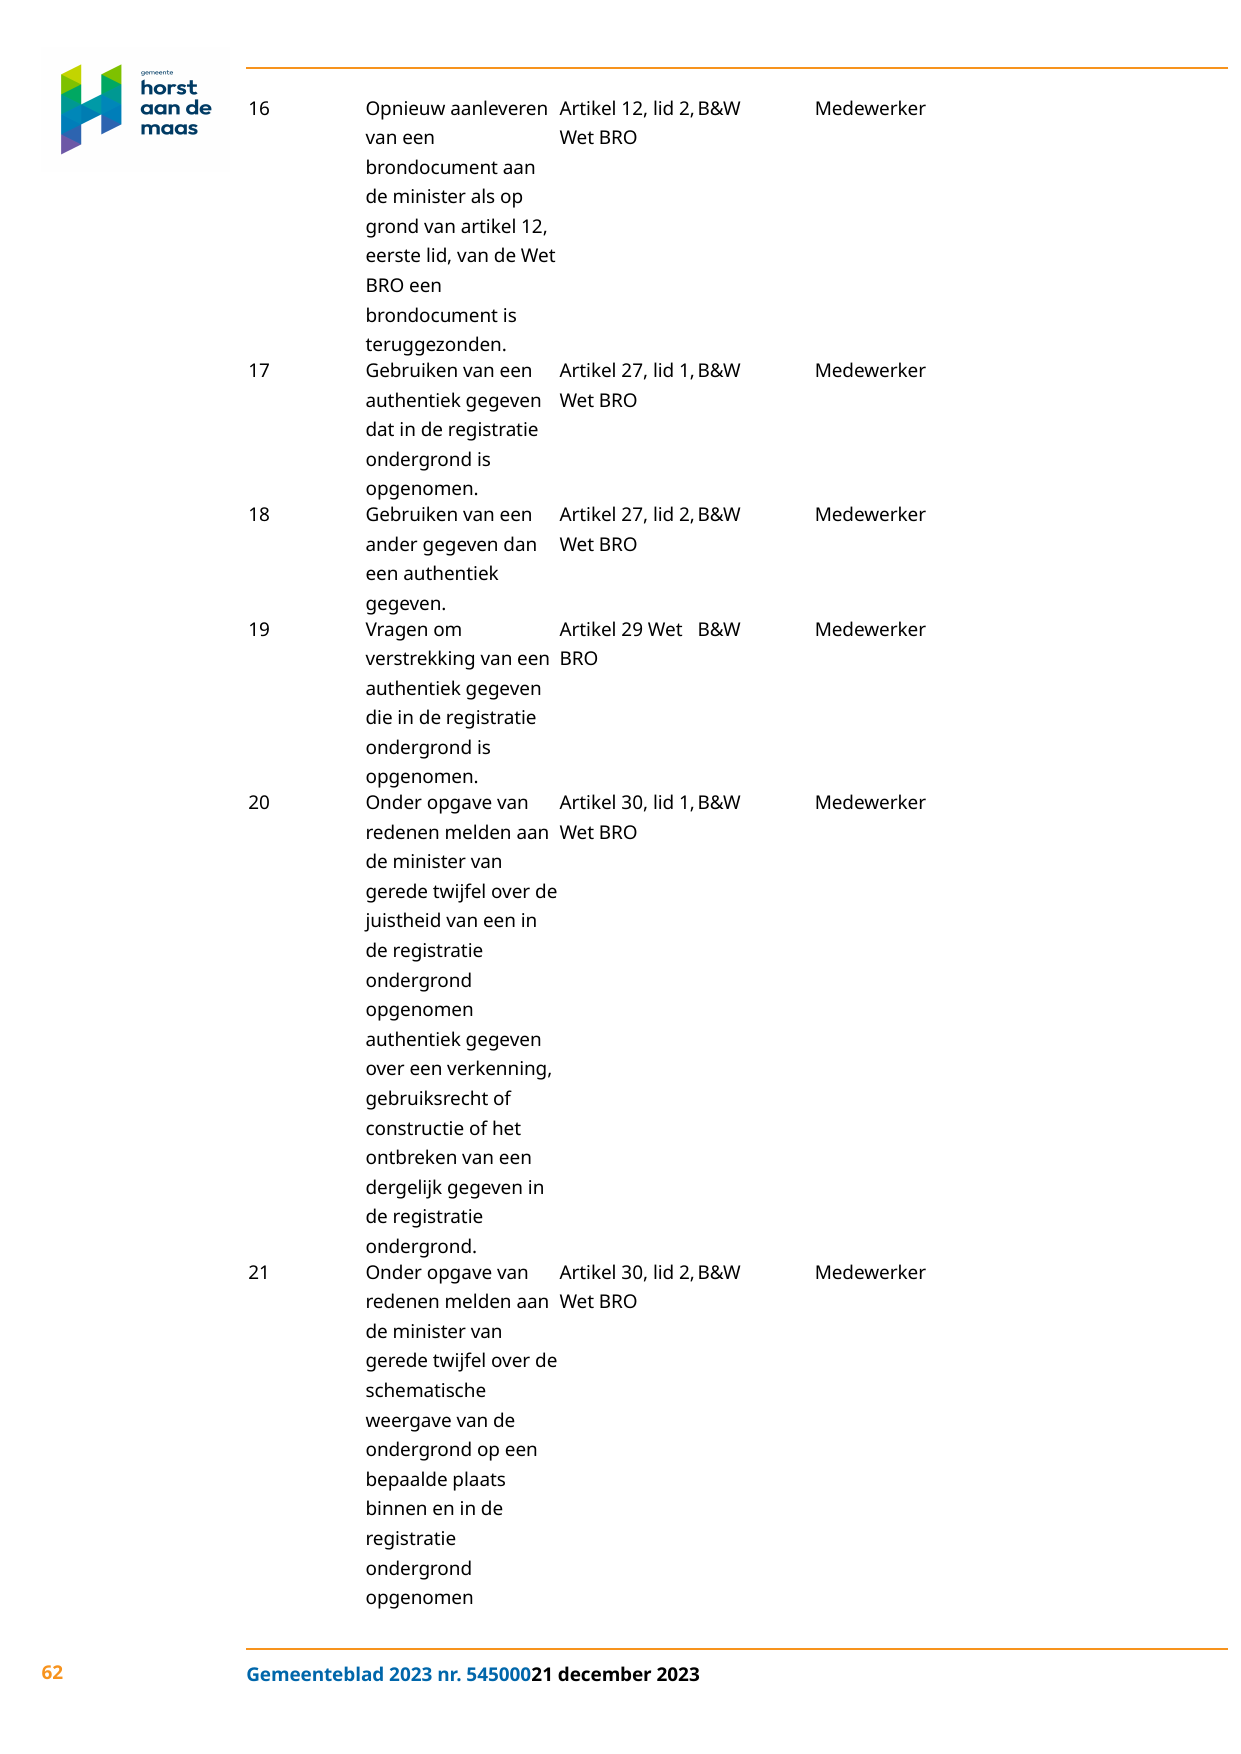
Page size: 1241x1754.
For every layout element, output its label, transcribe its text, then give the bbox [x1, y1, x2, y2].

table_cell Medewerker [815, 789, 968, 1259]
table_cell Artikel 27, lid 2, Wet BRO [559, 501, 697, 616]
table_cell B&W [697, 616, 814, 789]
table_cell Medewerker [815, 501, 968, 616]
table_cell Onder opgave van redenen melden aan de minister van gerede twijfel over de juistheid van een in de registratie ondergrond opgenomen authentiek gegeven over een verkenning, gebruiksrecht of constructie of het ontbreken van een dergelijk gegeven in de registratie ondergrond. [365, 789, 559, 1259]
table_cell [968, 789, 1152, 1259]
picture [41, 47, 231, 172]
table_cell [968, 1259, 1152, 1610]
table_cell Onder opgave van redenen melden aan de minister van gerede twijfel over de schematische weergave van de ondergrond op een bepaalde plaats binnen en in de registratie ondergrond opgenomen [365, 1259, 559, 1610]
table_cell Vragen om verstrekking van een authentiek gegeven die in de registratie ondergrond is opgenomen. [365, 616, 559, 789]
table_cell Medewerker [815, 95, 968, 357]
table_cell Opnieuw aanleveren van een brondocument aan de minister als op grond van artikel 12, eerste lid, van de Wet BRO een brondocument is teruggezonden. [365, 95, 559, 357]
table_cell 19 [248, 616, 365, 789]
table_cell B&W [697, 501, 814, 616]
table_cell Medewerker [815, 616, 968, 789]
table_cell Medewerker [815, 357, 968, 501]
table_cell 16 [248, 95, 365, 357]
table_cell Gebruiken van een authentiek gegeven dat in de registratie ondergrond is opgenomen. [365, 357, 559, 501]
table_cell Artikel 30, lid 1, Wet BRO [559, 789, 697, 1259]
table_cell 18 [248, 501, 365, 616]
table_cell Medewerker [815, 1259, 968, 1610]
table_cell B&W [697, 95, 814, 357]
table_cell Artikel 12, lid 2, Wet BRO [559, 95, 697, 357]
table_cell Artikel 27, lid 1, Wet BRO [559, 357, 697, 501]
table_cell Artikel 29 Wet BRO [559, 616, 697, 789]
table_cell B&W [697, 789, 814, 1259]
table_cell [968, 501, 1152, 616]
table_cell 17 [248, 357, 365, 501]
table_cell [968, 616, 1152, 789]
table_cell 20 [248, 789, 365, 1259]
table_cell B&W [697, 1259, 814, 1610]
table_cell Artikel 30, lid 2, Wet BRO [559, 1259, 697, 1610]
table_cell [968, 95, 1152, 357]
table_cell Gebruiken van een ander gegeven dan een authentiek gegeven. [365, 501, 559, 616]
table_cell 21 [248, 1259, 365, 1610]
table_cell B&W [697, 357, 814, 501]
table_cell [968, 357, 1152, 501]
